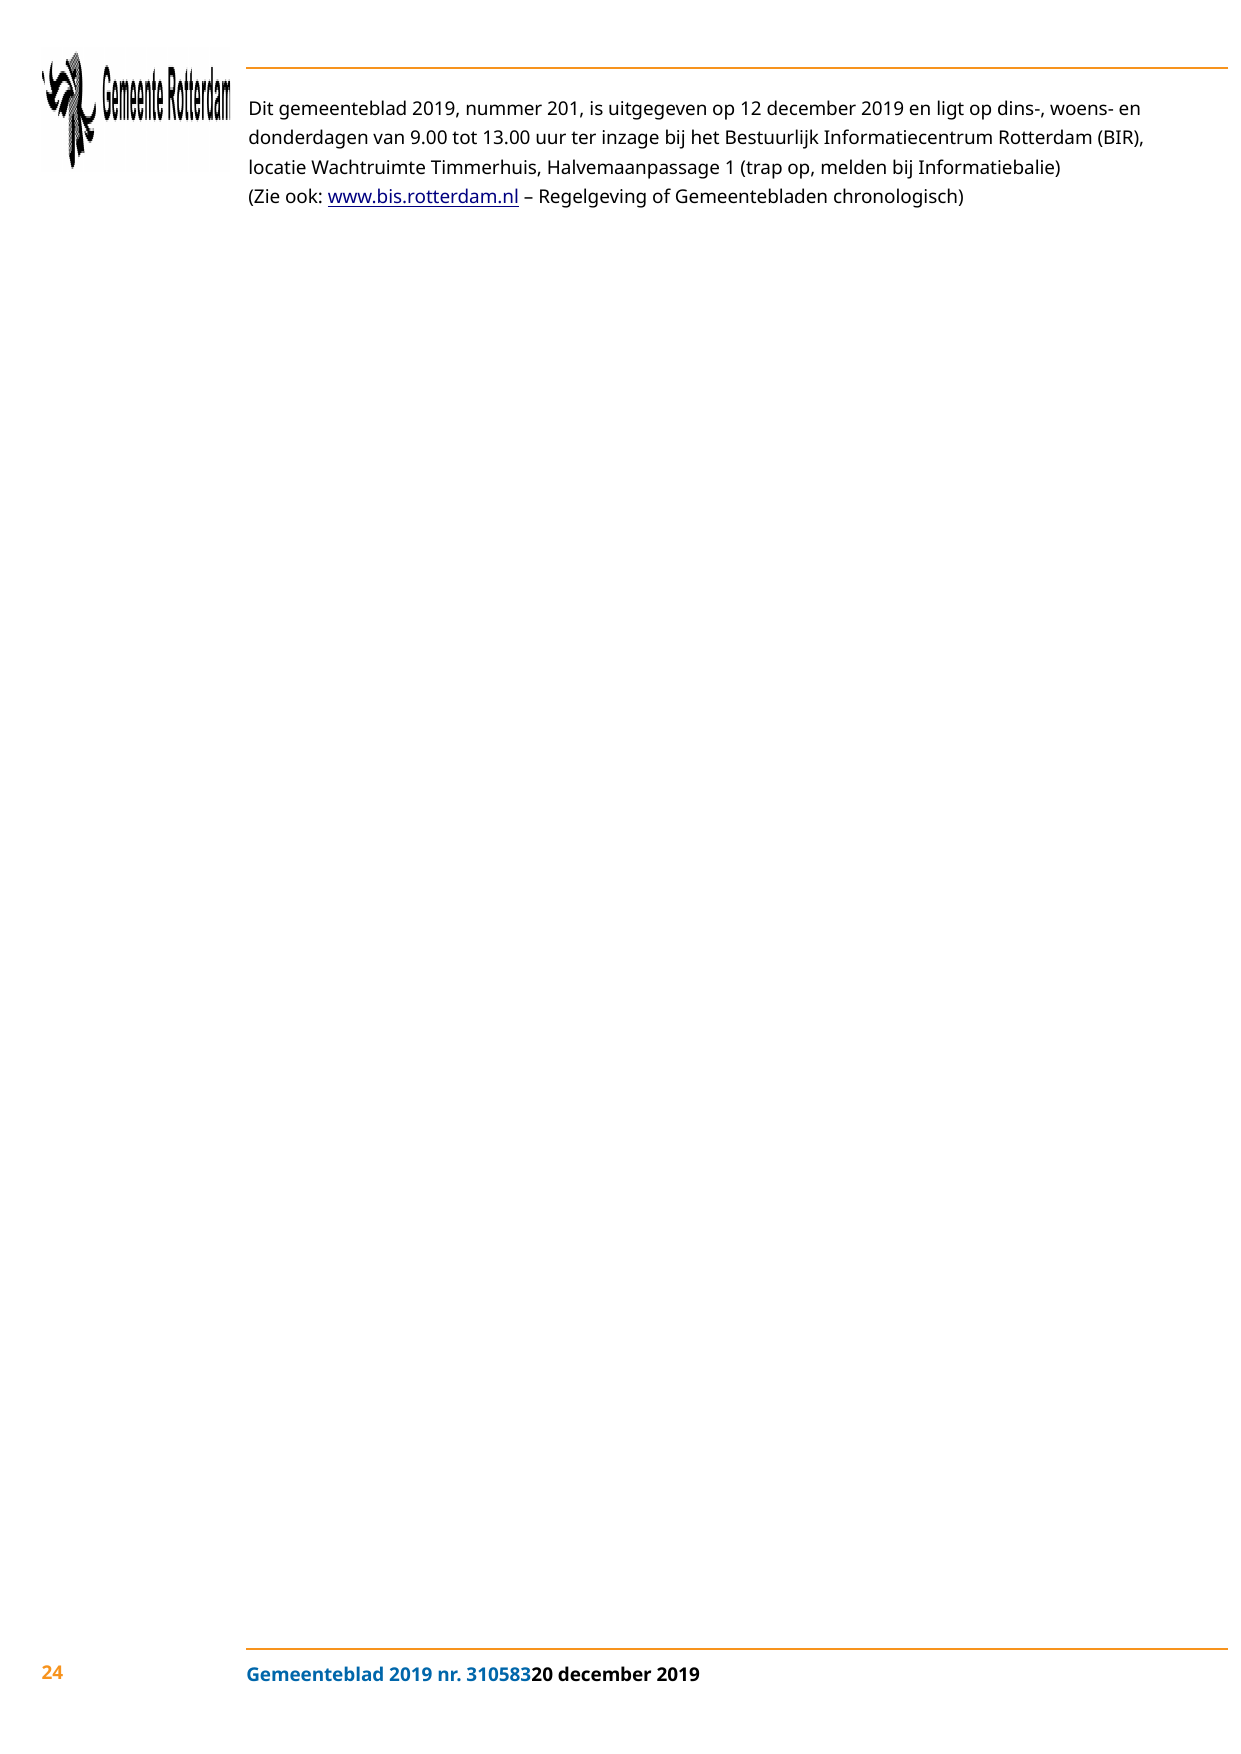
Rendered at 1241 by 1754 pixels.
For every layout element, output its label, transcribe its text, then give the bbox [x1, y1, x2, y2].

text (Zie ook: www.bis.rotterdam.nl – Regelgeving of Gemeentebladen chronologisch) [248, 184, 1152, 209]
picture [41, 47, 231, 172]
text Dit gemeenteblad 2019, nummer 201, is uitgegeven op 12 december 2019 en ligt op dins-, woens- en donderdagen van 9.00 tot 13.00 uur ter inzage bij het Bestuurlijk Informatiecentrum Rotterdam (BIR), locatie Wachtruimte Timmerhuis, Halvemaanpassage 1 (trap op, melden bij Informatiebalie) [248, 95, 1152, 180]
